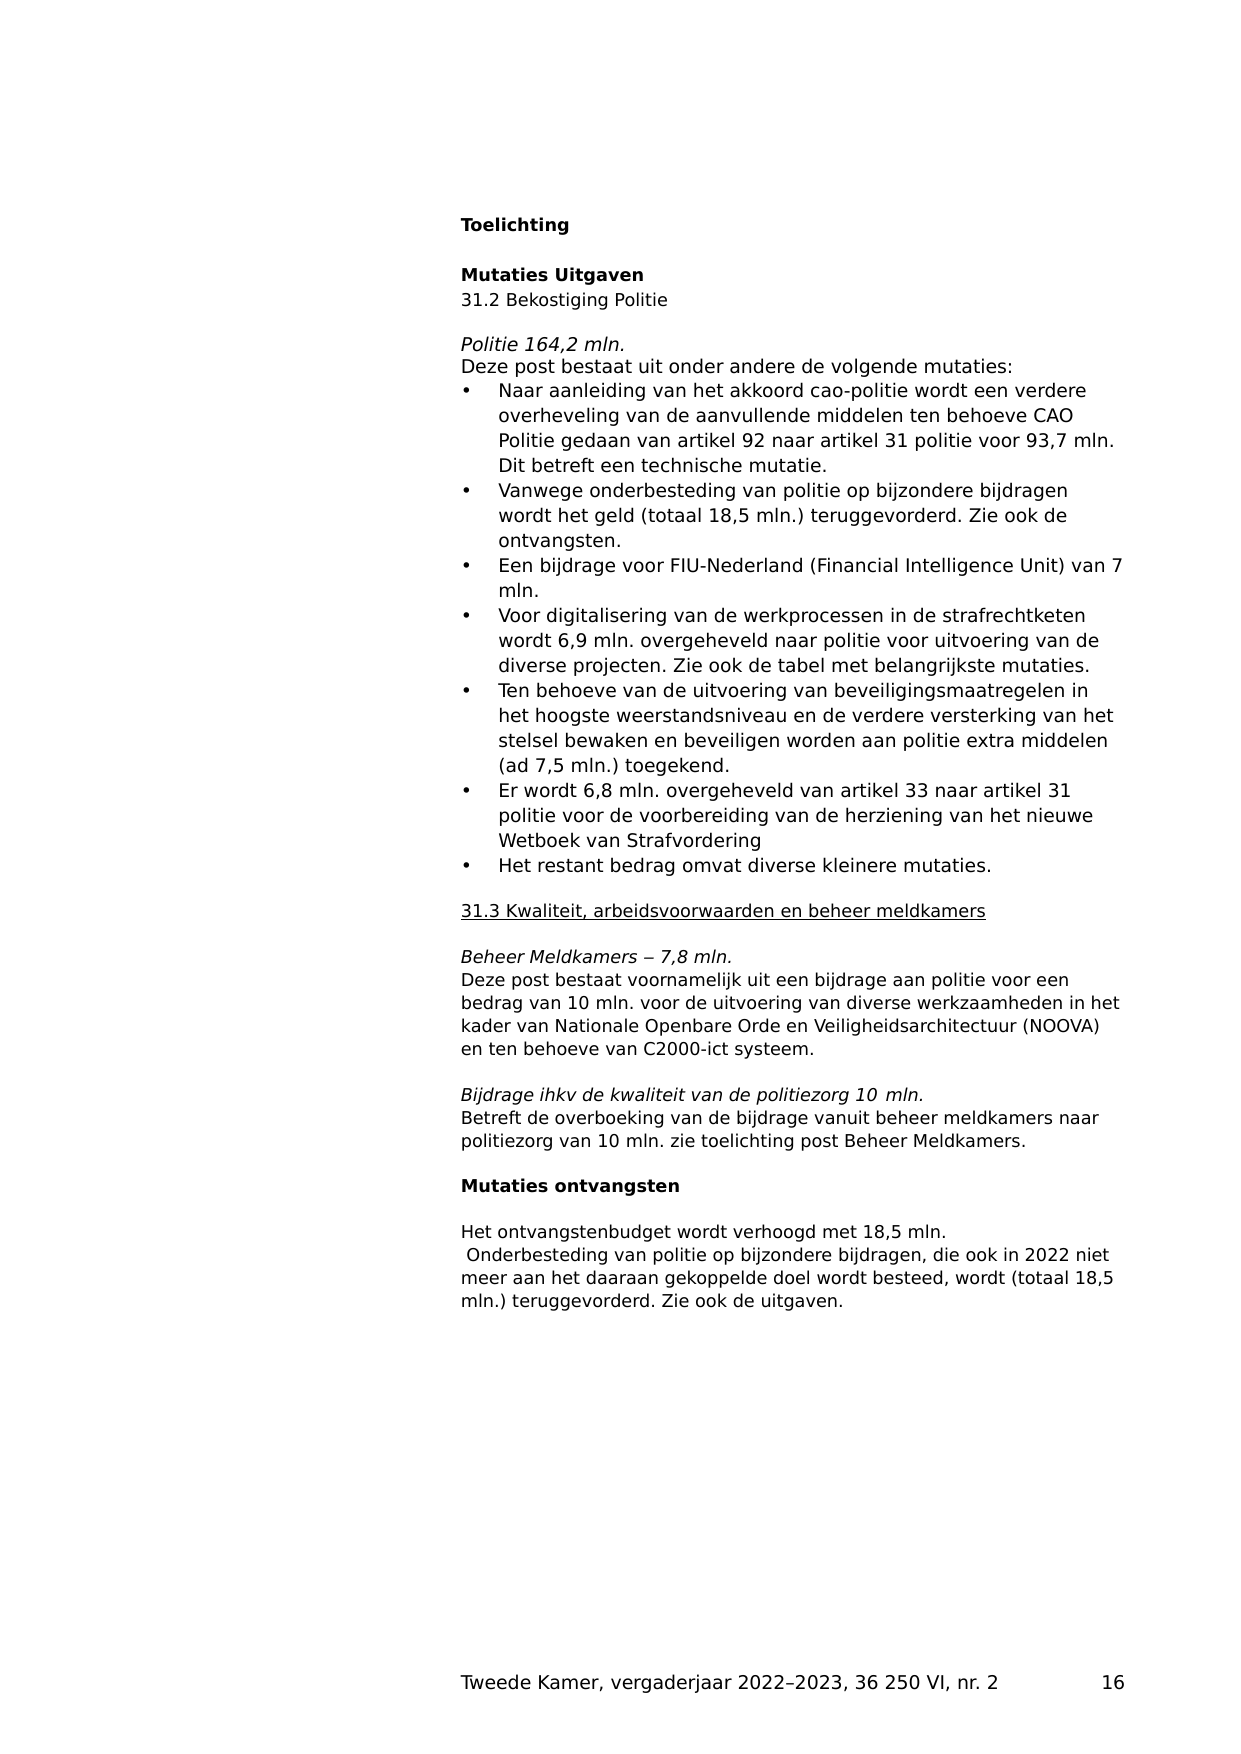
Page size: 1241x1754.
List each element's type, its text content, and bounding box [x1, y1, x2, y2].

text Toelichting [461, 213, 1125, 236]
list Ten behoeve van de uitvoering van beveiligingsmaatregelen in het hoogste weerstandsniveau en de verdere versterking van het stelsel bewaken en beveiligen worden aan politie extra middelen (ad 7,5 mln.) toegekend. [461, 677, 1125, 777]
list Vanwege onderbesteding van politie op bijzondere bijdragen wordt het geld (totaal 18,5 mln.) teruggevorderd. Zie ook de ontvangsten. [461, 477, 1125, 552]
text Politie 164,2 mln. Deze post bestaat uit onder andere de volgende mutaties: [461, 333, 1125, 377]
list Het restant bedrag omvat diverse kleinere mutaties. [461, 852, 1125, 877]
text 31.2 Bekostiging Politie [461, 288, 1125, 311]
text Bijdrage ihkv de kwaliteit van de politiezorg 10 mln. Betreft de overboeking van de bijdrage vanuit beheer meldkamers naar politiezorg van 10 mln. zie toelichting post Beheer Meldkamers. [461, 1083, 1125, 1152]
list Naar aanleiding van het akkoord cao-politie wordt een verdere overheveling van de aanvullende middelen ten behoeve CAO Politie gedaan van artikel 92 naar artikel 31 politie voor 93,7 mln. Dit betreft een technische mutatie. [461, 377, 1125, 477]
text Beheer Meldkamers ‒ 7,8 mln. Deze post bestaat voornamelijk uit een bijdrage aan politie voor een bedrag van 10 mln. voor de uitvoering van diverse werkzaamheden in het kader van Nationale Openbare Orde en Veiligheidsarchitectuur (NOOVA) en ten behoeve van C2000-ict systeem. [461, 945, 1125, 1060]
text Mutaties Uitgaven [461, 263, 1125, 286]
text 31.3 Kwaliteit, arbeidsvoorwaarden en beheer meldkamers [461, 899, 1125, 922]
list Voor digitalisering van de werkprocessen in de strafrechtketen wordt 6,9 mln. overgeheveld naar politie voor uitvoering van de diverse projecten. Zie ook de tabel met belangrijkste mutaties. [461, 602, 1125, 677]
list Er wordt 6,8 mln. overgeheveld van artikel 33 naar artikel 31 politie voor de voorbereiding van de herziening van het nieuwe Wetboek van Strafvordering [461, 777, 1125, 852]
text Het ontvangstenbudget wordt verhoogd met 18,5 mln. Onderbesteding van politie op bijzondere bijdragen, die ook in 2022 niet meer aan het daaraan gekoppelde doel wordt besteed, wordt (totaal 18,5 mln.) teruggevorderd. Zie ook de uitgaven. [461, 1220, 1125, 1312]
text Mutaties ontvangsten [461, 1174, 1125, 1197]
list Een bijdrage voor FIU-Nederland (Financial Intelligence Unit) van 7 mln. [461, 552, 1125, 602]
